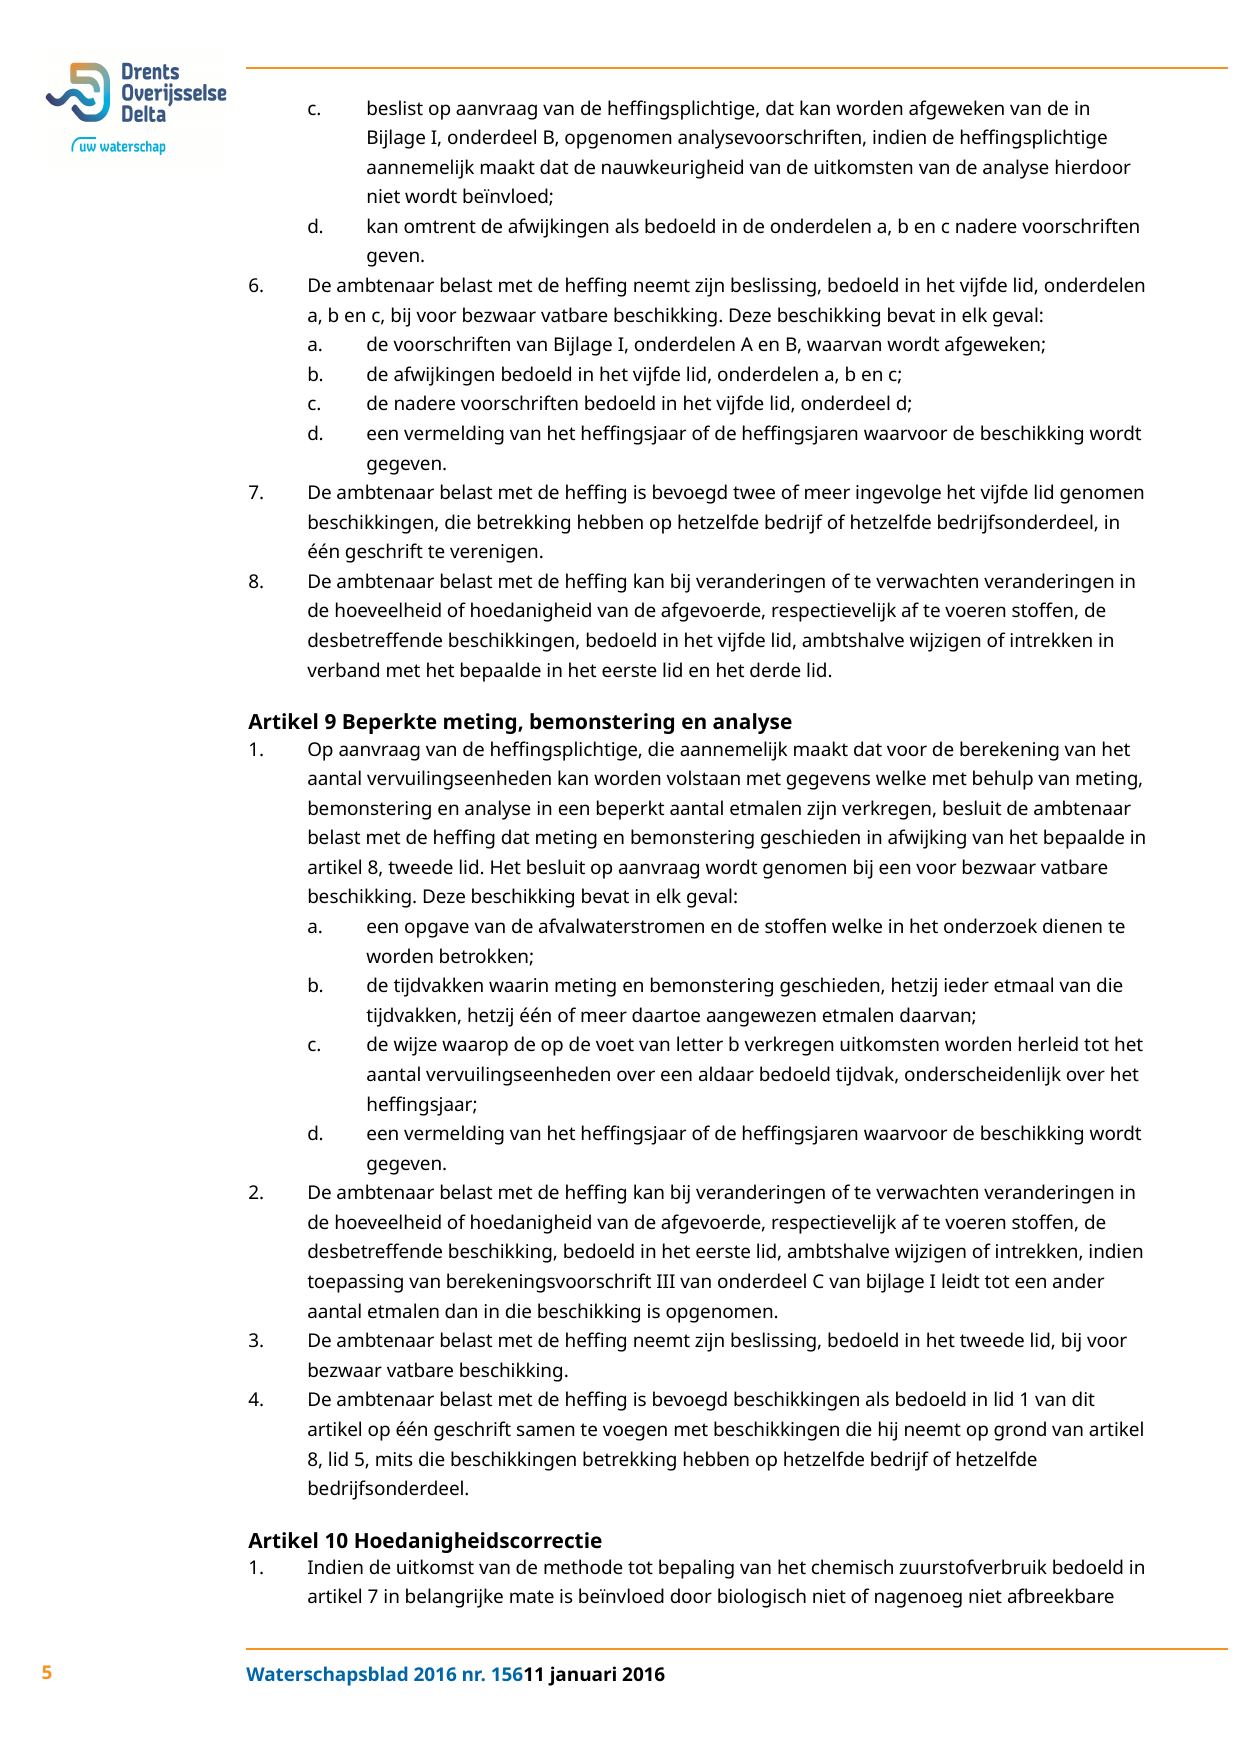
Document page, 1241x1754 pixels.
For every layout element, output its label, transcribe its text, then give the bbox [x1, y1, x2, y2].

list beslist op aanvraag van de heffingsplichtige, dat kan worden afgeweken van de in Bijlage I, onderdeel B, opgenomen analysevoorschriften, indien de heffingsplichtige aannemelijk maakt dat de nauwkeurigheid van de uitkomsten van de analyse hierdoor niet wordt beïnvloed; [307, 95, 1152, 209]
text Artikel 9 Beperkte meting, bemonstering en analyse [248, 707, 1152, 736]
list kan omtrent de afwijkingen als bedoeld in de onderdelen a, b en c nadere voorschriften geven. [307, 213, 1152, 268]
text Artikel 10 Hoedanigheidscorrectie [248, 1526, 1152, 1554]
list De ambtenaar belast met de heffing is bevoegd beschikkingen als bedoeld in lid 1 van dit artikel op één geschrift samen te voegen met beschikkingen die hij neemt op grond van artikel 8, lid 5, mits die beschikkingen betrekking hebben op hetzelfde bedrijf of hetzelfde bedrijfsonderdeel. [248, 1387, 1152, 1501]
list De ambtenaar belast met de heffing is bevoegd twee of meer ingevolge het vijfde lid genomen beschikkingen, die betrekking hebben op hetzelfde bedrijf of hetzelfde bedrijfsonderdeel, in één geschrift te verenigen. [248, 479, 1152, 564]
list een vermelding van het heffingsjaar of de heffingsjaren waarvoor de beschikking wordt gegeven. [307, 1120, 1152, 1176]
picture [41, 47, 231, 172]
list een opgave van de afvalwaterstromen en de stoffen welke in het onderzoek dienen te worden betrokken; [307, 913, 1152, 968]
list De ambtenaar belast met de heffing kan bij veranderingen of te verwachten veranderingen in de hoeveelheid of hoedanigheid van de afgevoerde, respectievelijk af te voeren stoffen, de desbetreffende beschikkingen, bedoeld in het vijfde lid, ambtshalve wijzigen of intrekken in verband met het bepaalde in het eerste lid en het derde lid. [248, 568, 1152, 683]
list een vermelding van het heffingsjaar of de heffingsjaren waarvoor de beschikking wordt gegeven. [307, 420, 1152, 476]
list de wijze waarop de op de voet van letter b verkregen uitkomsten worden herleid tot het aantal vervuilingseenheden over een aldaar bedoeld tijdvak, onderscheidenlijk over het heffingsjaar; [307, 1032, 1152, 1116]
list De ambtenaar belast met de heffing neemt zijn beslissing, bedoeld in het tweede lid, bij voor bezwaar vatbare beschikking. [248, 1327, 1152, 1383]
list De ambtenaar belast met de heffing kan bij veranderingen of te verwachten veranderingen in de hoeveelheid of hoedanigheid van de afgevoerde, respectievelijk af te voeren stoffen, de desbetreffende beschikking, bedoeld in het eerste lid, ambtshalve wijzigen of intrekken, indien toepassing van berekeningsvoorschrift III van onderdeel C van bijlage I leidt tot een ander aantal etmalen dan in die beschikking is opgenomen. [248, 1179, 1152, 1323]
list Op aanvraag van de heffingsplichtige, die aannemelijk maakt dat voor de berekening van het aantal vervuilingseenheden kan worden volstaan met gegevens welke met behulp van meting, bemonstering en analyse in een beperkt aantal etmalen zijn verkregen, besluit de ambtenaar belast met de heffing dat meting en bemonstering geschieden in afwijking van het bepaalde in artikel 8, tweede lid. Het besluit op aanvraag wordt genomen bij een voor bezwaar vatbare beschikking. Deze beschikking bevat in elk geval: [248, 736, 1152, 909]
list de voorschriften van Bijlage I, onderdelen A en B, waarvan wordt afgeweken; [307, 331, 1152, 357]
list de afwijkingen bedoeld in het vijfde lid, onderdelen a, b en c; [307, 361, 1152, 387]
list Indien de uitkomst van de methode tot bepaling van het chemisch zuurstofverbruik bedoeld in artikel 7 in belangrijke mate is beïnvloed door biologisch niet of nagenoeg niet afbreekbare [248, 1554, 1152, 1609]
list de nadere voorschriften bedoeld in het vijfde lid, onderdeel d; [307, 391, 1152, 416]
list de tijdvakken waarin meting en bemonstering geschieden, hetzij ieder etmaal van die tijdvakken, hetzij één of meer daartoe aangewezen etmalen daarvan; [307, 972, 1152, 1028]
list De ambtenaar belast met de heffing neemt zijn beslissing, bedoeld in het vijfde lid, onderdelen a, b en c, bij voor bezwaar vatbare beschikking. Deze beschikking bevat in elk geval: [248, 272, 1152, 328]
